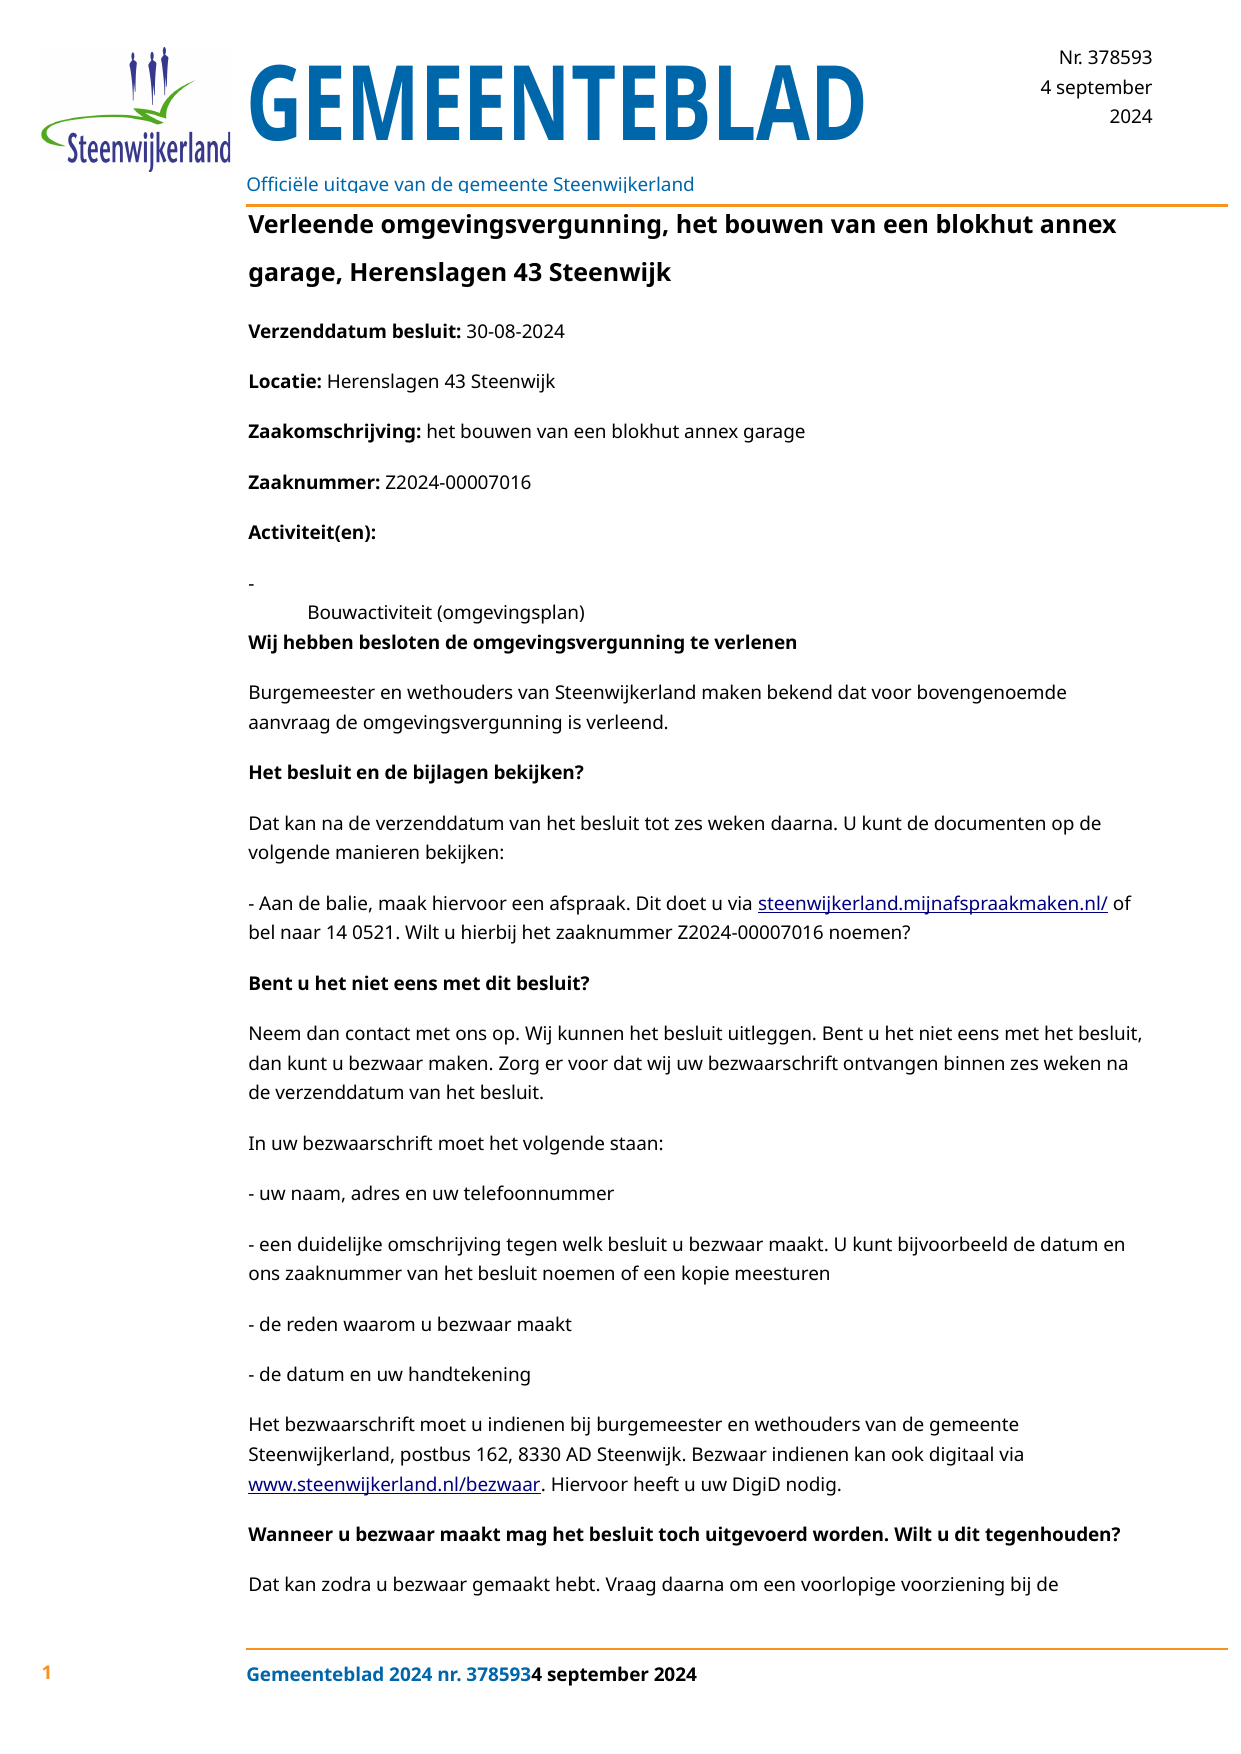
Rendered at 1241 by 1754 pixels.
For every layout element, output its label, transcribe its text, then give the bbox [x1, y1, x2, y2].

text Verzenddatum besluit: 30-08-2024 [248, 318, 1152, 344]
text Zaaknummer: Z2024-00007016 [248, 469, 1152, 495]
text Het bezwaarschrift moet u indienen bij burgemeester en wethouders van de gemeente Steenwijkerland, postbus 162, 8330 AD Steenwijk. Bezwaar indienen kan ook digitaal via www.steenwijkerland.nl/bezwaar. Hiervoor heeft u uw DigiD nodig. [248, 1412, 1152, 1497]
text Verleende omgevingsvergunning, het bouwen van een blokhut annex garage, Herenslagen 43 Steenwijk [248, 207, 1152, 288]
list Bouwactiviteit (omgevingsplan) [248, 599, 1152, 625]
text Activiteit(en): [248, 519, 1152, 545]
text - de datum en uw handtekening [248, 1361, 1152, 1387]
text In uw bezwaarschrift moet het volgende staan: [248, 1130, 1152, 1156]
text - de reden waarom u bezwaar maakt [248, 1311, 1152, 1337]
text Dat kan na de verzenddatum van het besluit tot zes weken daarna. U kunt de documenten op de volgende manieren bekijken: [248, 810, 1152, 865]
text Wij hebben besloten de omgevingsvergunning te verlenen [248, 629, 1152, 655]
text Het besluit en de bijlagen bekijken? [248, 759, 1152, 785]
text Dat kan zodra u bezwaar gemaakt hebt. Vraag daarna om een voorlopige voorziening bij de [248, 1572, 1152, 1597]
text Bent u het niet eens met dit besluit? [248, 970, 1152, 996]
text - Aan de balie, maak hiervoor een afspraak. Dit doet u via steenwijkerland.mijnafspraakmaken.nl/ of bel naar 14 0521. Wilt u hierbij het zaaknummer Z2024-00007016 noemen? [248, 890, 1152, 945]
text - uw naam, adres en uw telefoonnummer [248, 1180, 1152, 1206]
text Burgemeester en wethouders van Steenwijkerland maken bekend dat voor bovengenoemde aanvraag de omgevingsvergunning is verleend. [248, 679, 1152, 735]
text Neem dan contact met ons op. Wij kunnen het besluit uitleggen. Bent u het niet eens met het besluit, dan kunt u bezwaar maken. Zorg er voor dat wij uw bezwaarschrift ontvangen binnen zes weken na de verzenddatum van het besluit. [248, 1020, 1152, 1105]
text - een duidelijke omschrijving tegen welk besluit u bezwaar maakt. U kunt bijvoorbeeld de datum en ons zaaknummer van het besluit noemen of een kopie meesturen [248, 1231, 1152, 1286]
text Locatie: Herenslagen 43 Steenwijk [248, 368, 1152, 394]
picture [41, 47, 231, 172]
text Zaakomschrijving: het bouwen van een blokhut annex garage [248, 419, 1152, 444]
text Wanneer u bezwaar maakt mag het besluit toch uitgevoerd worden. Wilt u dit tegenhouden? [248, 1521, 1152, 1547]
